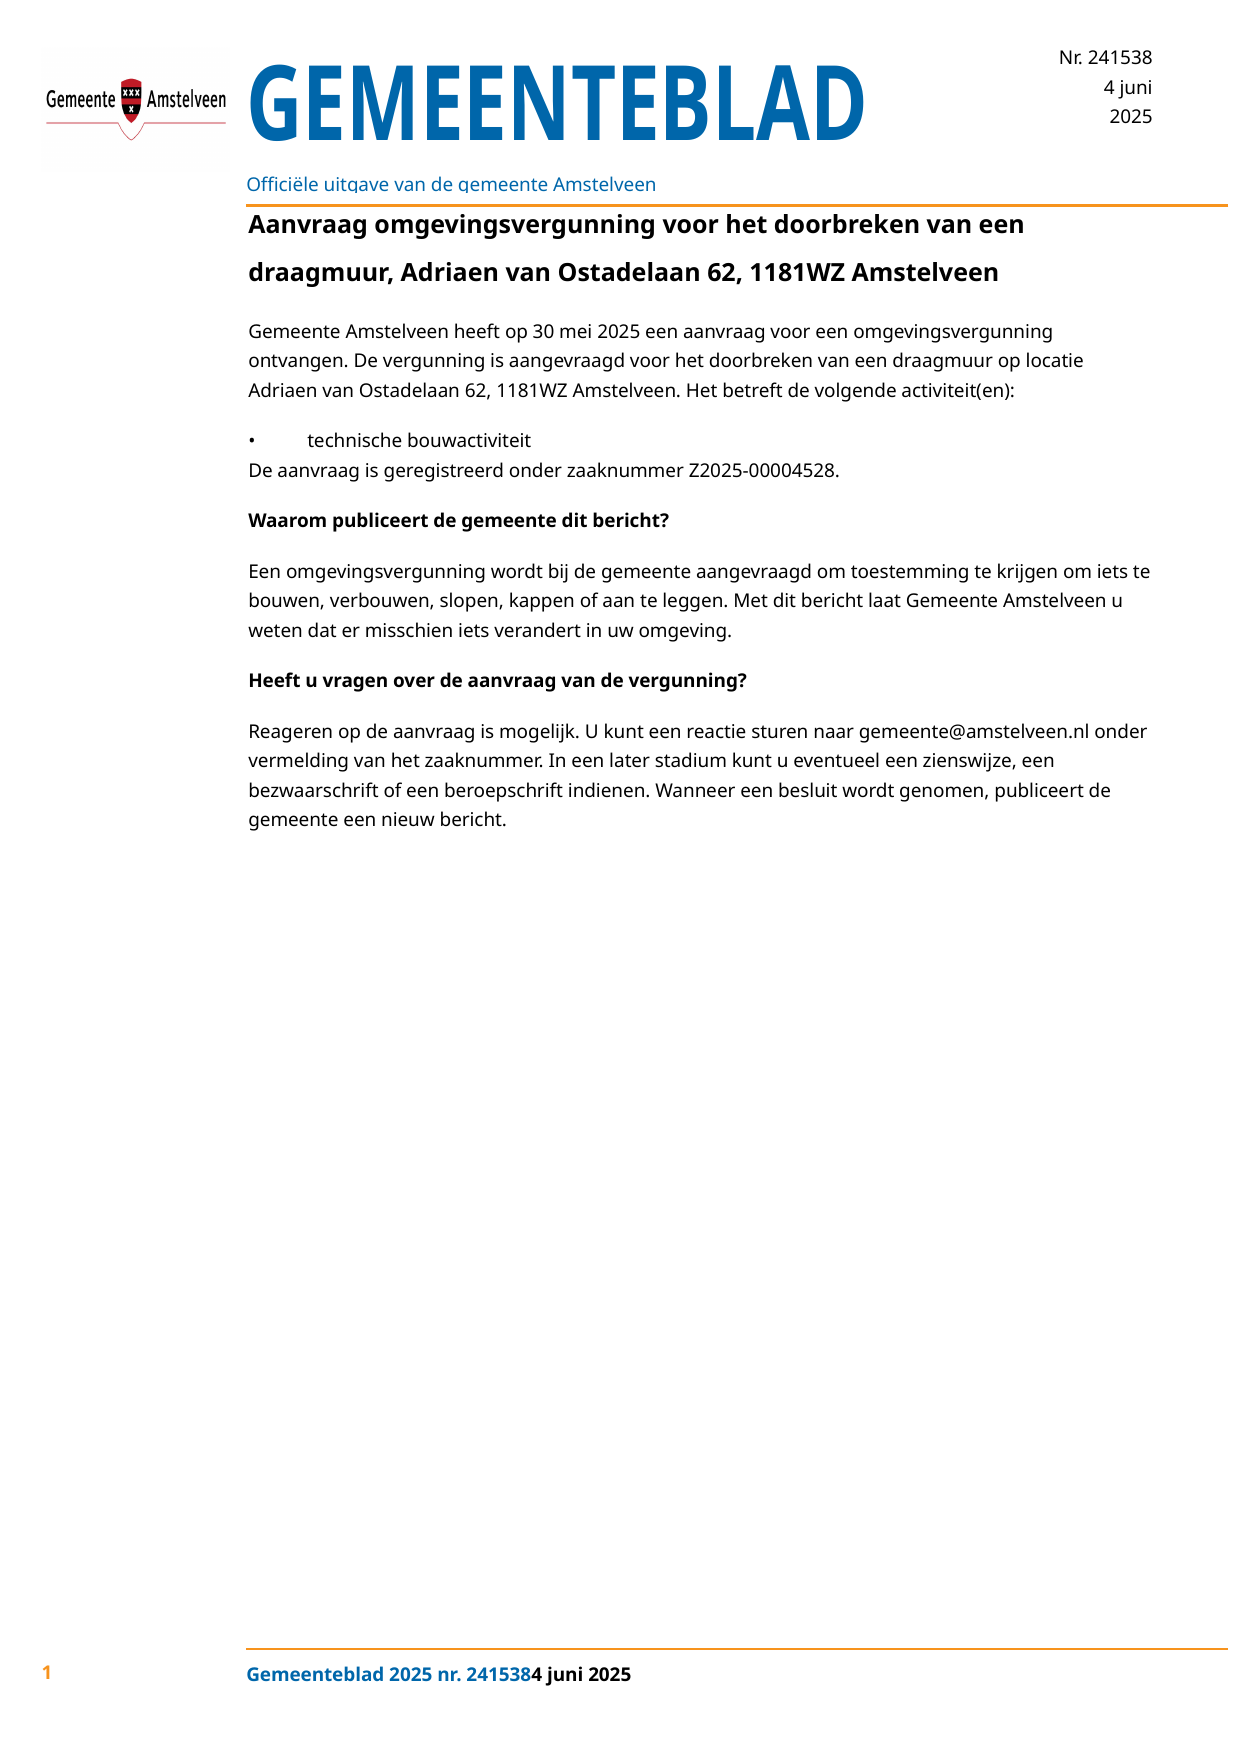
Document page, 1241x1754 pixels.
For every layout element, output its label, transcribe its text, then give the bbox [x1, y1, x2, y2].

text Gemeente Amstelveen heeft op 30 mei 2025 een aanvraag voor een omgevingsvergunning ontvangen. De vergunning is aangevraagd voor het doorbreken van een draagmuur op locatie Adriaen van Ostadelaan 62, 1181WZ Amstelveen. Het betreft de volgende activiteit(en): [248, 318, 1152, 403]
text Reageren op de aanvraag is mogelijk. U kunt een reactie sturen naar gemeente@amstelveen.nl onder vermelding van het zaaknummer. In een later stadium kunt u eventueel een zienswijze, een bezwaarschrift of een beroepschrift indienen. Wanneer een besluit wordt genomen, publiceert de gemeente een nieuw bericht. [248, 718, 1152, 832]
text Waarom publiceert de gemeente dit bericht? [248, 507, 1152, 533]
text Een omgevingsvergunning wordt bij de gemeente aangevraagd om toestemming te krijgen om iets te bouwen, verbouwen, slopen, kappen of aan te leggen. Met dit bericht laat Gemeente Amstelveen u weten dat er misschien iets verandert in uw omgeving. [248, 558, 1152, 643]
text Aanvraag omgevingsvergunning voor het doorbreken van een draagmuur, Adriaen van Ostadelaan 62, 1181WZ Amstelveen [248, 207, 1152, 288]
text Heeft u vragen over de aanvraag van de vergunning? [248, 667, 1152, 693]
text De aanvraag is geregistreerd onder zaaknummer Z2025-00004528. [248, 457, 1152, 483]
picture [41, 47, 231, 172]
list technische bouwactiviteit [248, 427, 1152, 453]
